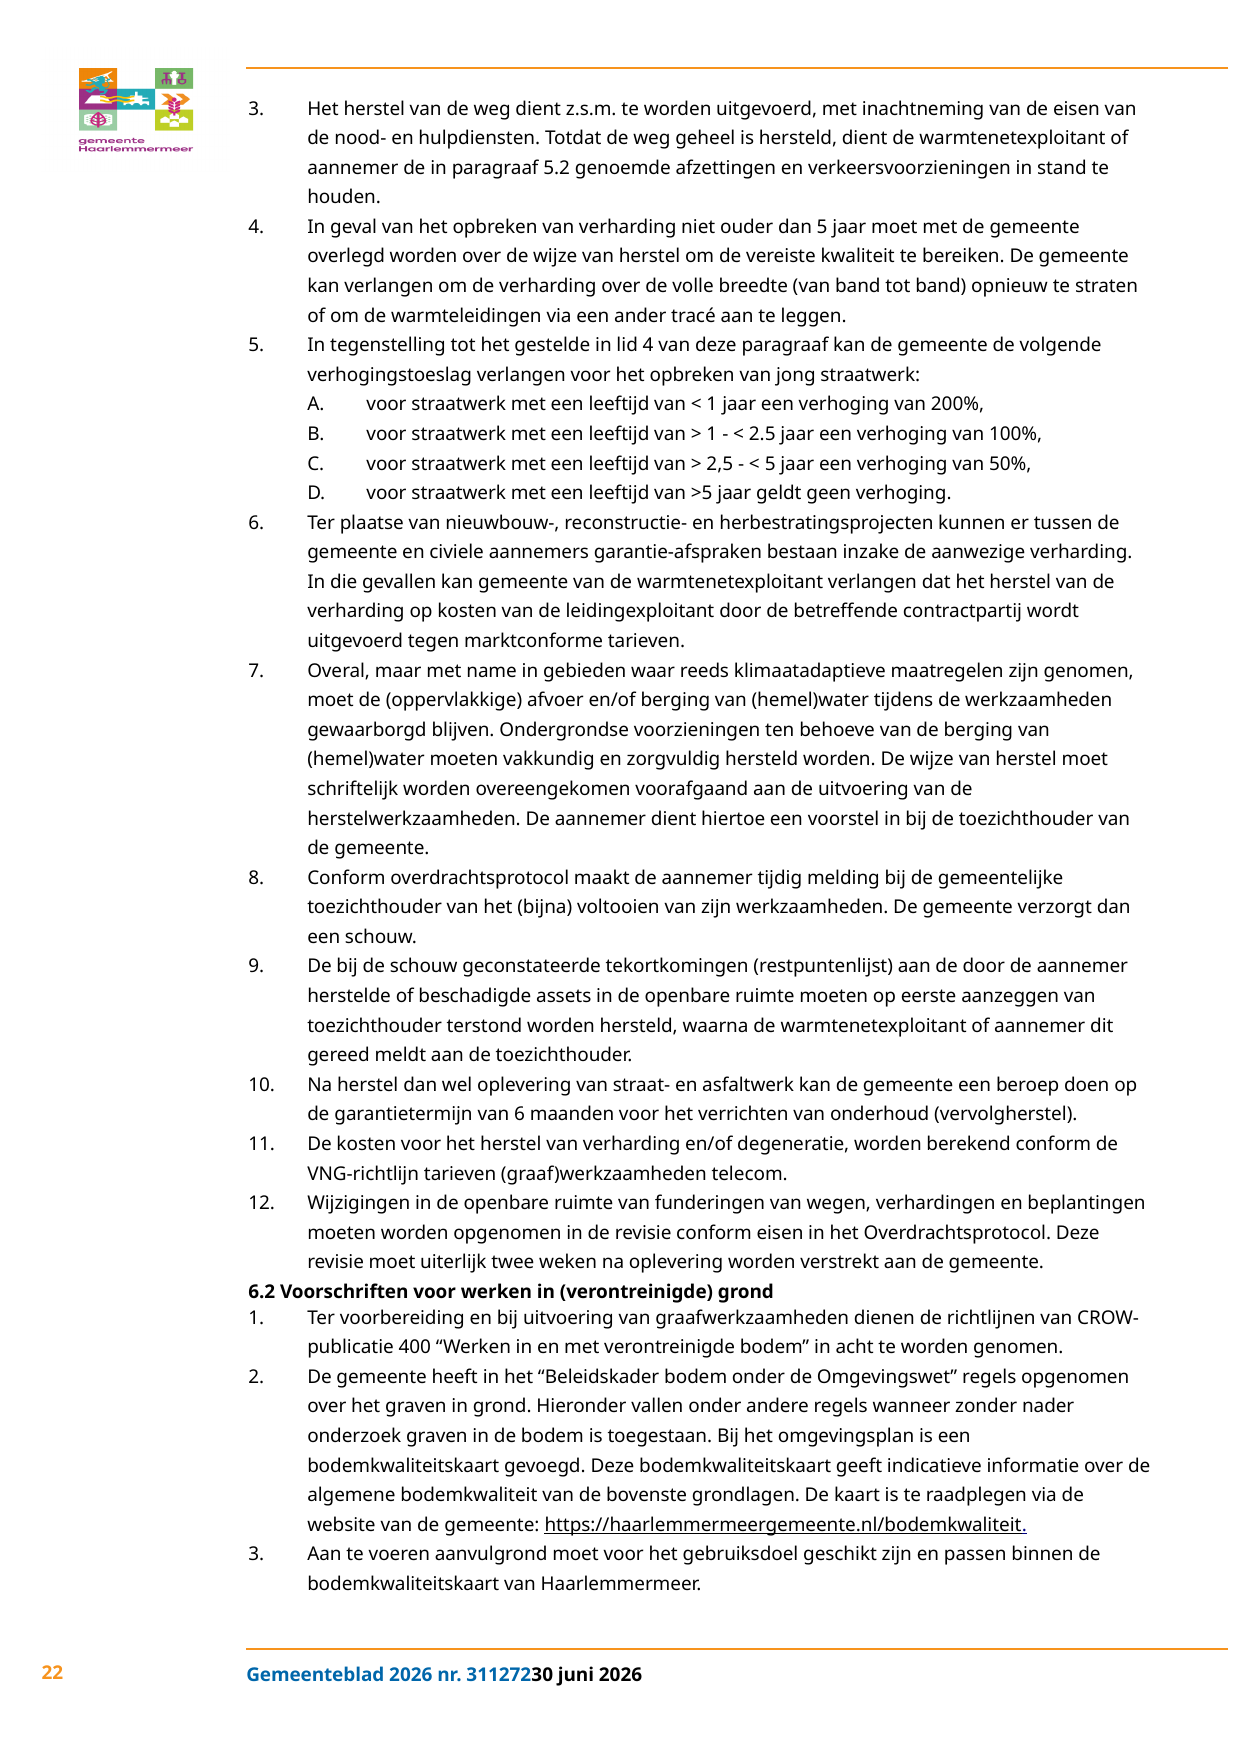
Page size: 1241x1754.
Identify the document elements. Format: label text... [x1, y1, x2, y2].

list In tegenstelling tot het gestelde in lid 4 van deze paragraaf kan de gemeente de volgende verhogingstoeslag verlangen voor het opbreken van jong straatwerk: [248, 331, 1152, 387]
list voor straatwerk met een leeftijd van < 1 jaar een verhoging van 200%, [307, 391, 1152, 416]
list De bij de schouw geconstateerde tekortkomingen (restpuntenlijst) aan de door de aannemer herstelde of beschadigde assets in de openbare ruimte moeten op eerste aanzeggen van toezichthouder terstond worden hersteld, waarna de warmtenetexploitant of aannemer dit gereed meldt aan de toezichthouder. [248, 953, 1152, 1067]
list Na herstel dan wel oplevering van straat- en asfaltwerk kan de gemeente een beroep doen op de garantietermijn van 6 maanden voor het verrichten van onderhoud (vervolgherstel). [248, 1071, 1152, 1126]
picture [41, 47, 231, 172]
list voor straatwerk met een leeftijd van > 2,5 - < 5 jaar een verhoging van 50%, [307, 450, 1152, 476]
list voor straatwerk met een leeftijd van > 1 - < 2.5 jaar een verhoging van 100%, [307, 420, 1152, 446]
list voor straatwerk met een leeftijd van >5 jaar geldt geen verhoging. [307, 479, 1152, 505]
list Ter plaatse van nieuwbouw-, reconstructie- en herbestratingsprojecten kunnen er tussen de gemeente en civiele aannemers garantie-afspraken bestaan inzake de aanwezige verharding. In die gevallen kan gemeente van de warmtenetexploitant verlangen dat het herstel van de verharding op kosten van de leidingexploitant door de betreffende contractpartij wordt uitgevoerd tegen marktconforme tarieven. [248, 509, 1152, 653]
list Conform overdrachtsprotocol maakt de aannemer tijdig melding bij de gemeentelijke toezichthouder van het (bijna) voltooien van zijn werkzaamheden. De gemeente verzorgt dan een schouw. [248, 864, 1152, 949]
list De kosten voor het herstel van verharding en/of degeneratie, worden berekend conform de VNG-richtlijn tarieven (graaf)werkzaamheden telecom. [248, 1130, 1152, 1186]
list Ter voorbereiding en bij uitvoering van graafwerkzaamheden dienen de richtlijnen van CROW-publicatie 400 “Werken in en met verontreinigde bodem” in acht te worden genomen. [248, 1304, 1152, 1359]
text 6.2 Voorschriften voor werken in (verontreinigde) grond [248, 1278, 1152, 1304]
list Wijzigingen in de openbare ruimte van funderingen van wegen, verhardingen en beplantingen moeten worden opgenomen in de revisie conform eisen in het Overdrachtsprotocol. Deze revisie moet uiterlijk twee weken na oplevering worden verstrekt aan de gemeente. [248, 1189, 1152, 1274]
list Het herstel van de weg dient z.s.m. te worden uitgevoerd, met inachtneming van de eisen van de nood- en hulpdiensten. Totdat de weg geheel is hersteld, dient de warmtenetexploitant of aannemer de in paragraaf 5.2 genoemde afzettingen en verkeersvoorzieningen in stand te houden. [248, 95, 1152, 209]
list In geval van het opbreken van verharding niet ouder dan 5 jaar moet met de gemeente overlegd worden over de wijze van herstel om de vereiste kwaliteit te bereiken. De gemeente kan verlangen om de verharding over de volle breedte (van band tot band) opnieuw te straten of om de warmteleidingen via een ander tracé aan te leggen. [248, 213, 1152, 328]
list Aan te voeren aanvulgrond moet voor het gebruiksdoel geschikt zijn en passen binnen de bodemkwaliteitskaart van Haarlemmermeer. [248, 1541, 1152, 1596]
list Overal, maar met name in gebieden waar reeds klimaatadaptieve maatregelen zijn genomen, moet de (oppervlakkige) afvoer en/of berging van (hemel)water tijdens de werkzaamheden gewaarborgd blijven. Ondergrondse voorzieningen ten behoeve van de berging van (hemel)water moeten vakkundig en zorgvuldig hersteld worden. De wijze van herstel moet schriftelijk worden overeengekomen voorafgaand aan de uitvoering van de herstelwerkzaamheden. De aannemer dient hiertoe een voorstel in bij de toezichthouder van de gemeente. [248, 657, 1152, 860]
list De gemeente heeft in het “Beleidskader bodem onder de Omgevingswet” regels opgenomen over het graven in grond. Hieronder vallen onder andere regels wanneer zonder nader onderzoek graven in de bodem is toegestaan. Bij het omgevingsplan is een bodemkwaliteitskaart gevoegd. Deze bodemkwaliteitskaart geeft indicatieve informatie over de algemene bodemkwaliteit van de bovenste grondlagen. De kaart is te raadplegen via de website van de gemeente: https://haarlemmermeergemeente.nl/bodemkwaliteit. [248, 1363, 1152, 1537]
